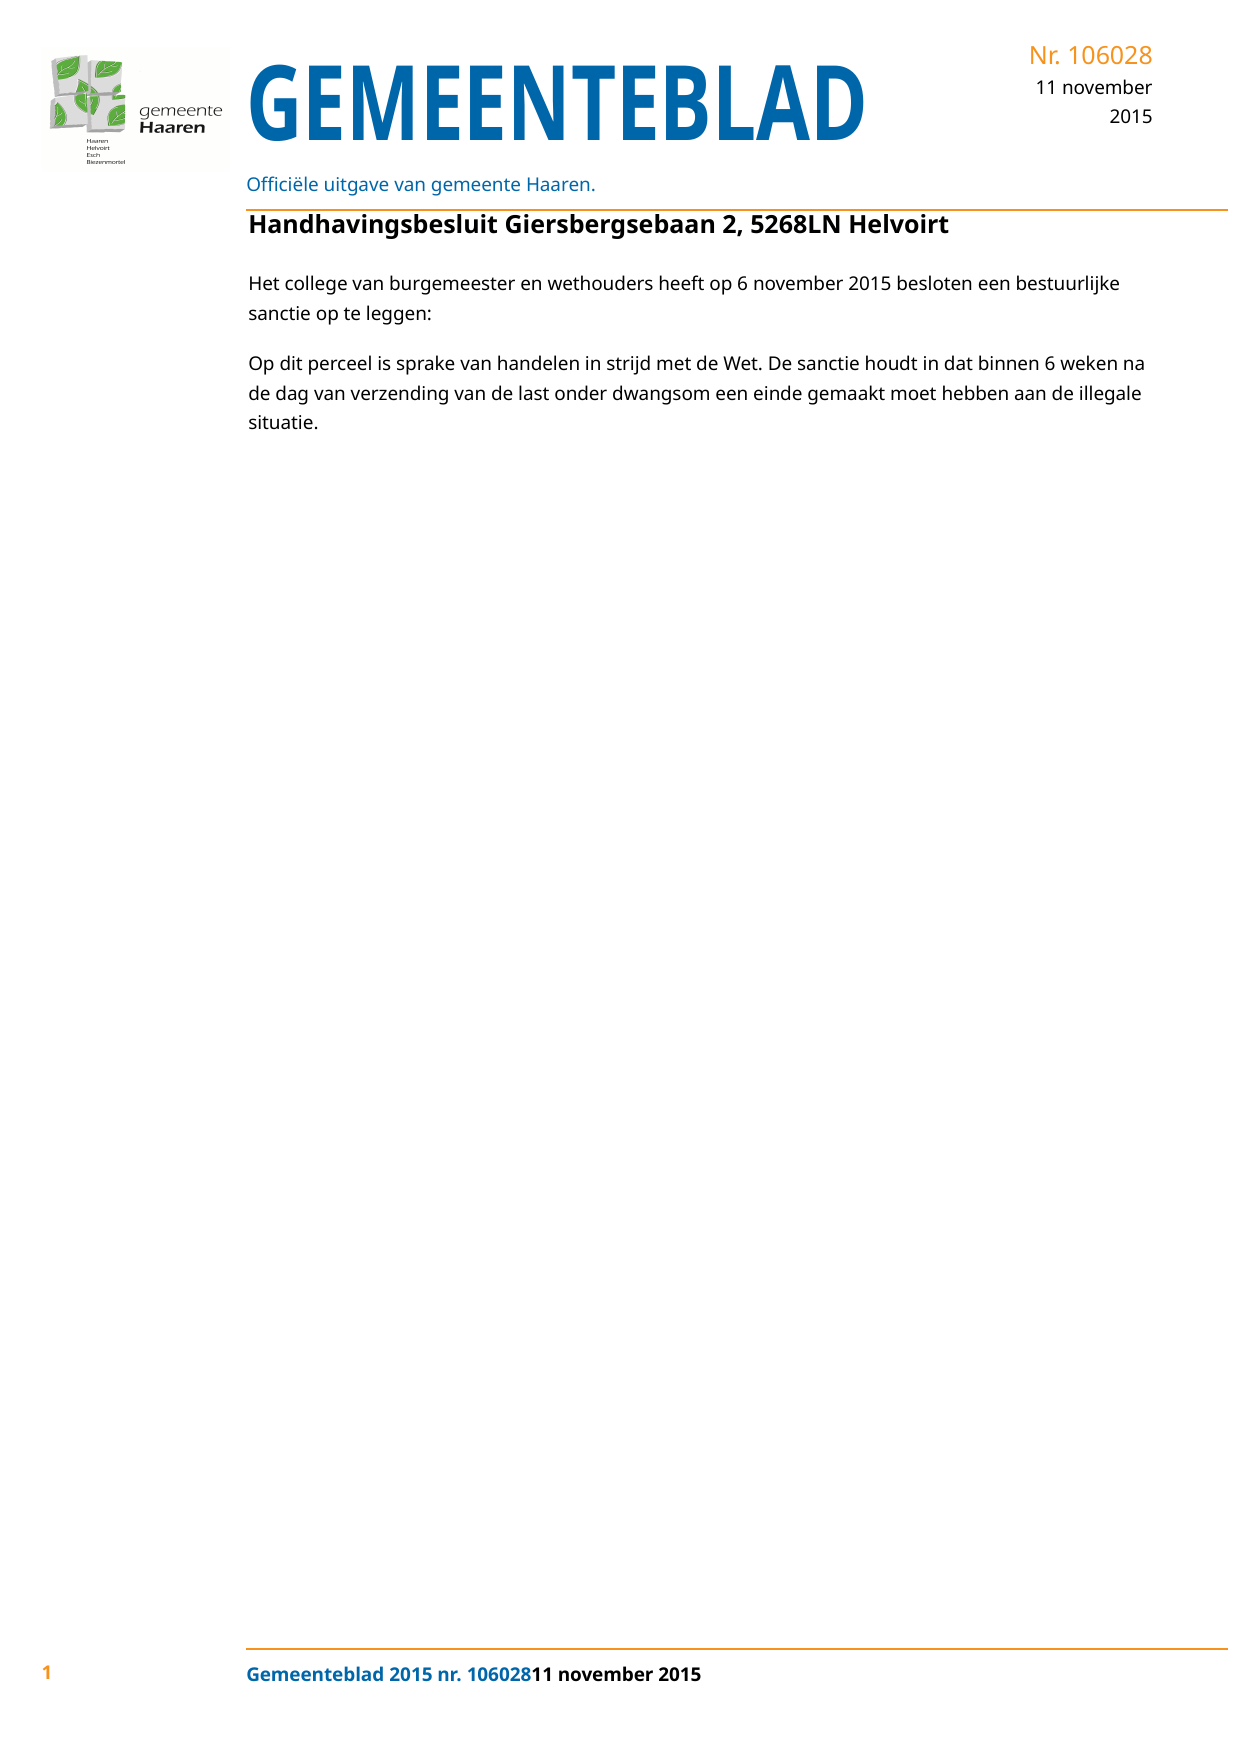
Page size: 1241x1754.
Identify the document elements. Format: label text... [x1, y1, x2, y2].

text Op dit perceel is sprake van handelen in strijd met de Wet. De sanctie houdt in dat binnen 6 weken na de dag van verzending van de last onder dwangsom een einde gemaakt moet hebben aan de illegale situatie. [248, 350, 1152, 435]
text Handhavingsbesluit Giersbergsebaan 2, 5268LN Helvoirt [248, 211, 1152, 241]
picture [41, 47, 231, 172]
text Het college van burgemeester en wethouders heeft op 6 november 2015 besloten een bestuurlijke sanctie op te leggen: [248, 270, 1152, 326]
